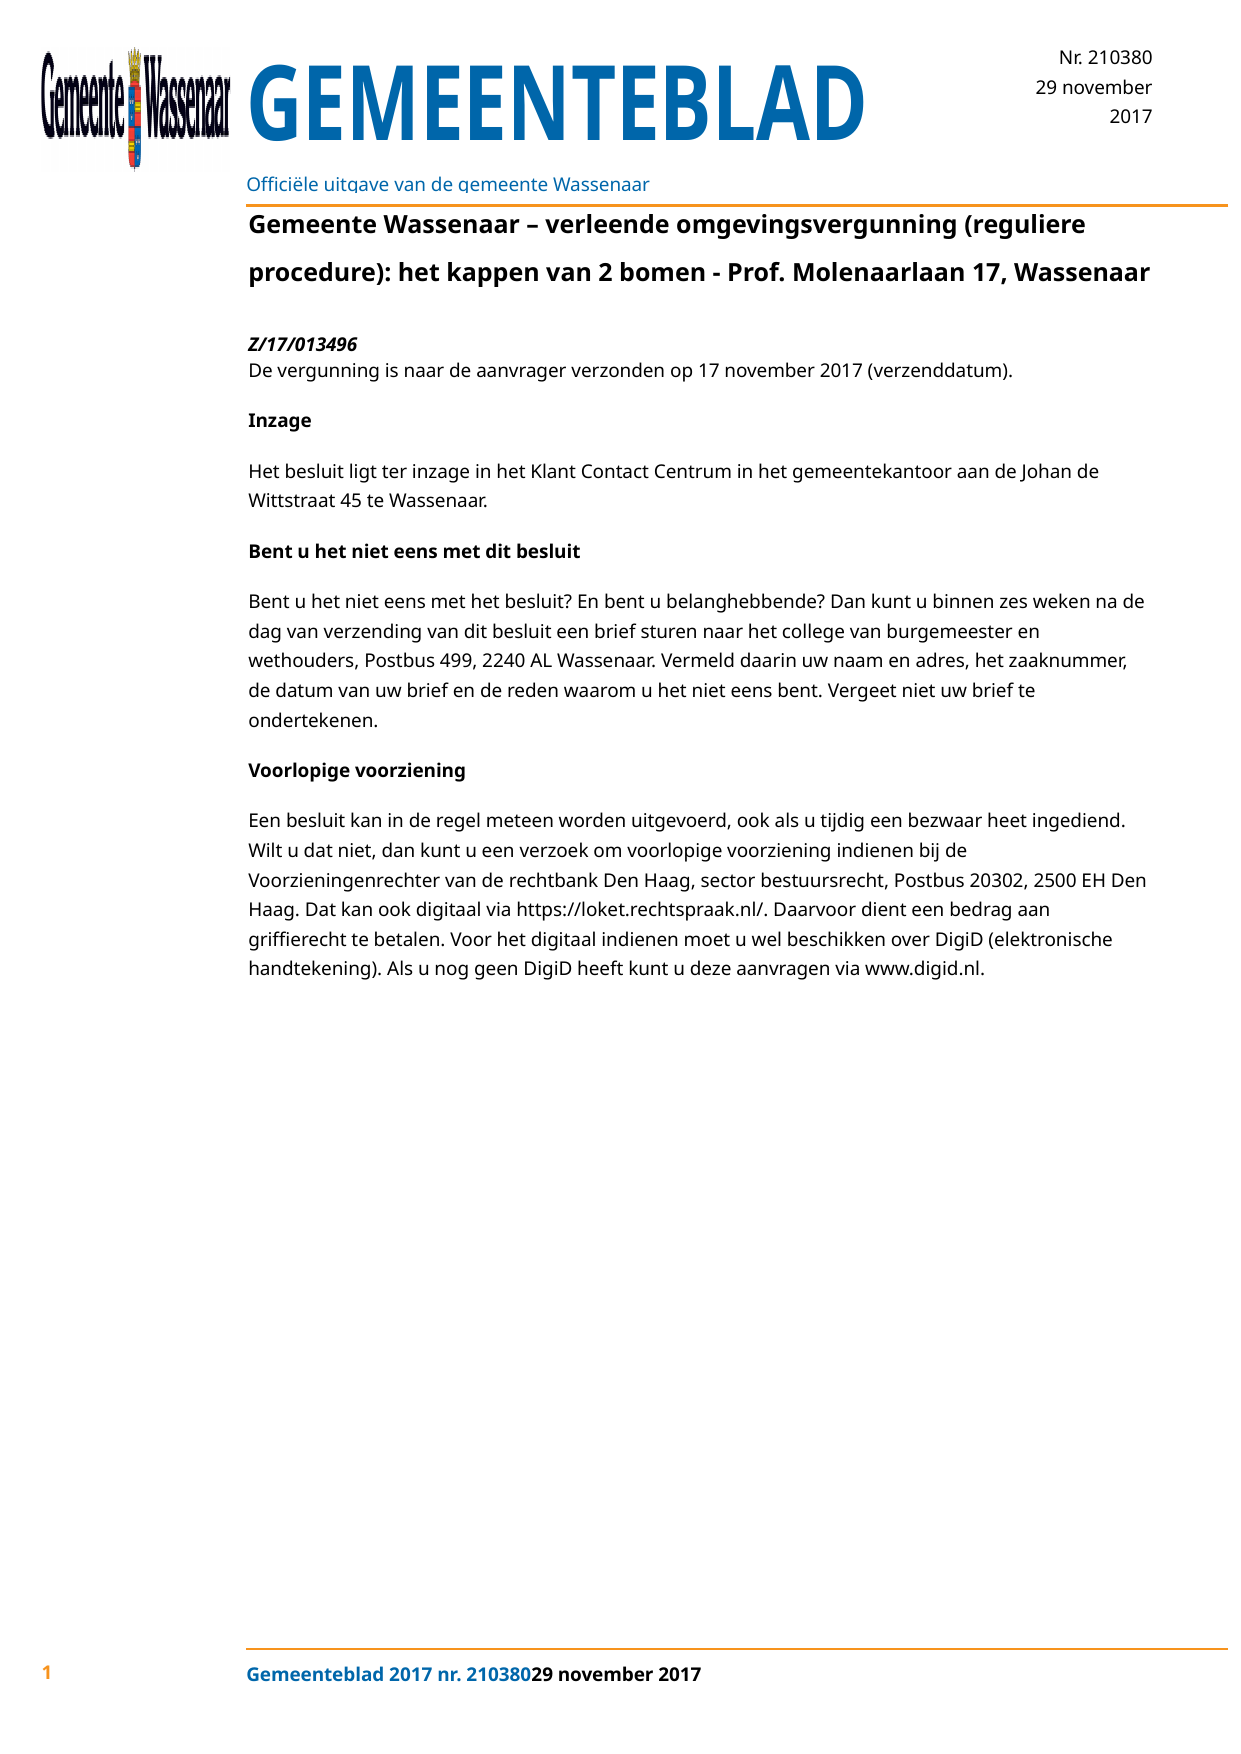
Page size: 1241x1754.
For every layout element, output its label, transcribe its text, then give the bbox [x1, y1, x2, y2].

text Een besluit kan in de regel meteen worden uitgevoerd, ook als u tijdig een bezwaar heet ingediend. Wilt u dat niet, dan kunt u een verzoek om voorlopige voorziening indienen bij de Voorzieningenrechter van de rechtbank Den Haag, sector bestuursrecht, Postbus 20302, 2500 EH Den Haag. Dat kan ook digitaal via https://loket.rechtspraak.nl/. Daarvoor dient een bedrag aan griffierecht te betalen. Voor het digitaal indienen moet u wel beschikken over DigiD (elektronische handtekening). Als u nog geen DigiD heeft kunt u deze aanvragen via www.digid.nl. [248, 808, 1152, 981]
text Bent u het niet eens met dit besluit [248, 538, 1152, 564]
text Voorlopige voorziening [248, 757, 1152, 783]
text Bent u het niet eens met het besluit? En bent u belanghebbende? Dan kunt u binnen zes weken na de dag van verzending van dit besluit een brief sturen naar het college van burgemeester en wethouders, Postbus 499, 2240 AL Wassenaar. Vermeld daarin uw naam en adres, het zaaknummer, de datum van uw brief en de reden waarom u het niet eens bent. Vergeet niet uw brief te ondertekenen. [248, 588, 1152, 732]
text Inzage [248, 408, 1152, 433]
text Z/17/013496 [248, 331, 1152, 357]
text De vergunning is naar de aanvrager verzonden op 17 november 2017 (verzenddatum). [248, 357, 1152, 383]
picture [41, 47, 231, 172]
text Gemeente Wassenaar – verleende omgevingsvergunning (reguliere procedure): het kappen van 2 bomen - Prof. Molenaarlaan 17, Wassenaar [248, 207, 1152, 288]
text Het besluit ligt ter inzage in het Klant Contact Centrum in het gemeentekantoor aan de Johan de Wittstraat 45 te Wassenaar. [248, 458, 1152, 513]
